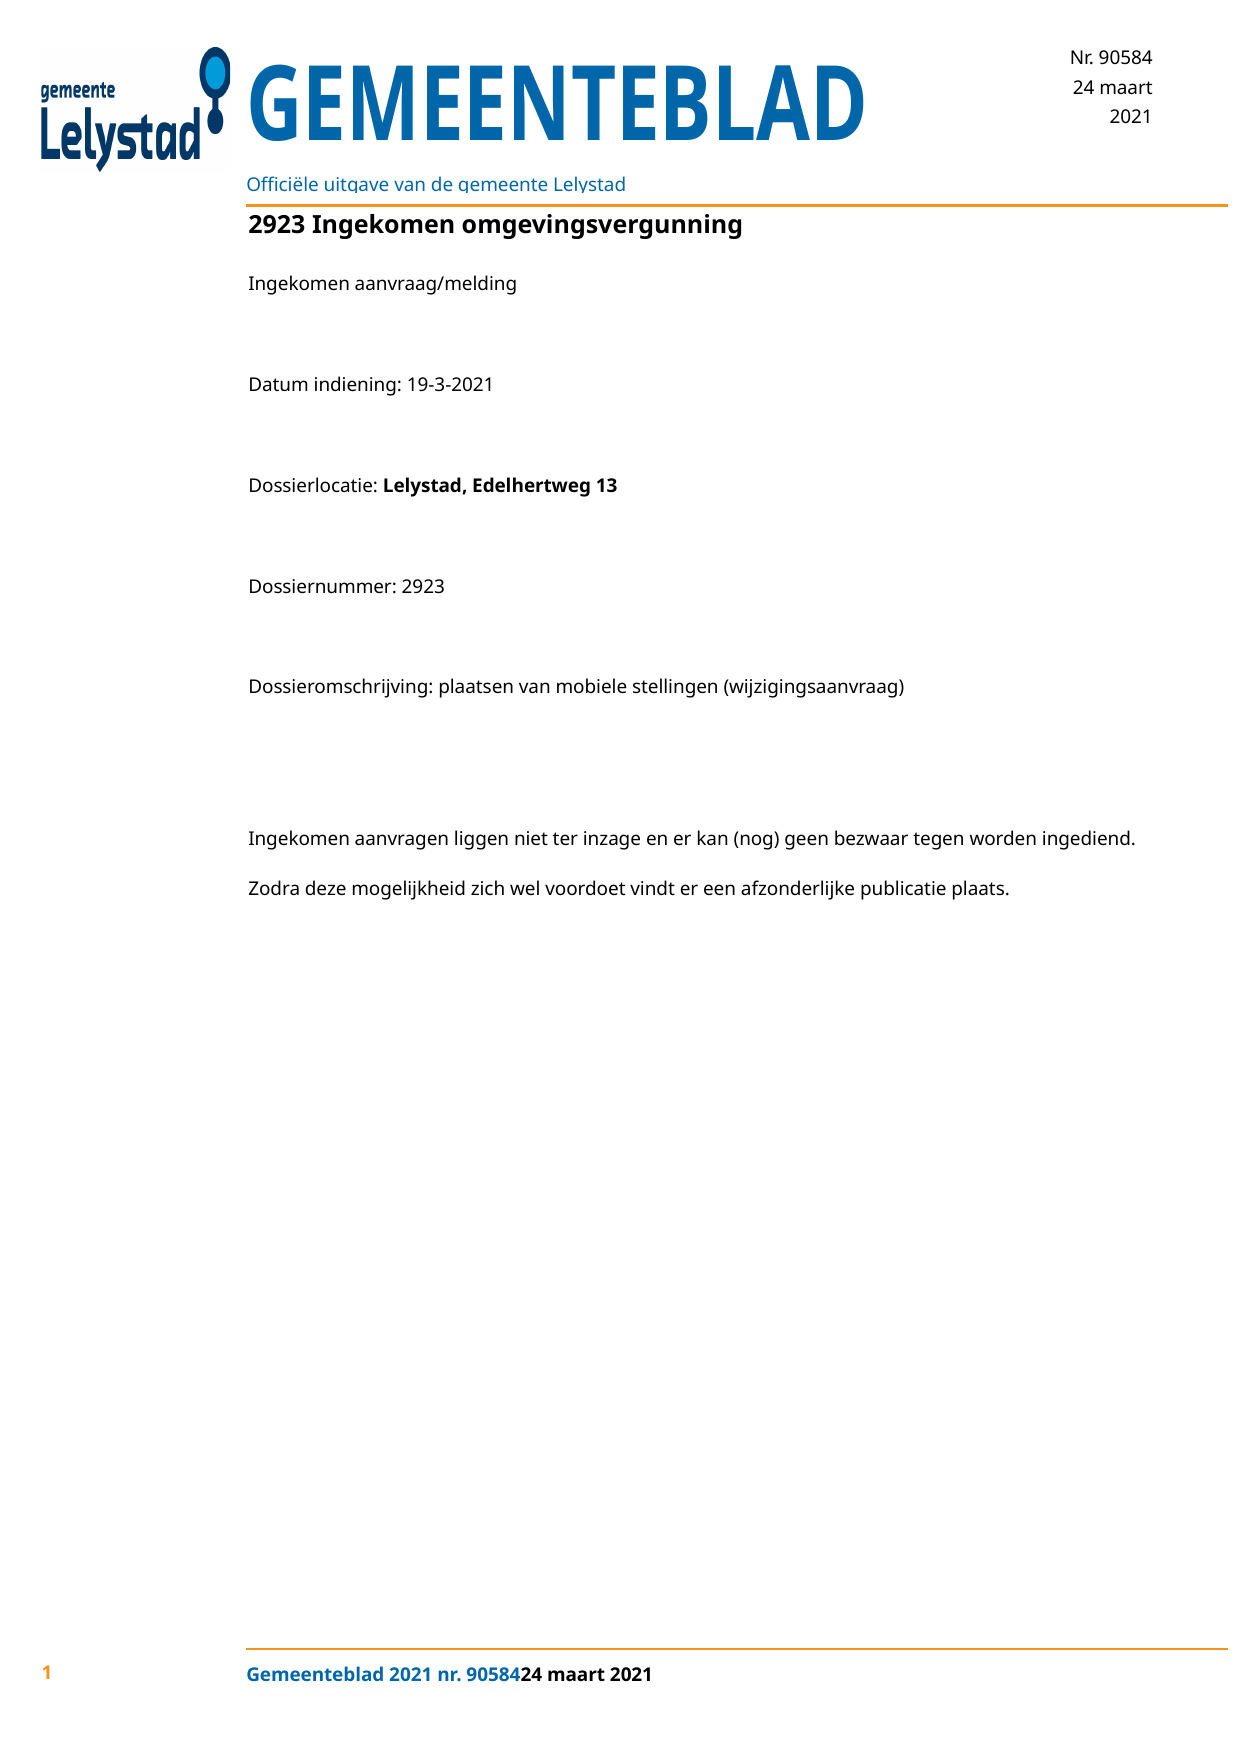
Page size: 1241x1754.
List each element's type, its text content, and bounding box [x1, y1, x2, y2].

picture [41, 47, 231, 172]
text Ingekomen aanvraag/melding [248, 270, 1152, 296]
text Zodra deze mogelijkheid zich wel voordoet vindt er een afzonderlijke publicatie plaats. [248, 875, 1152, 901]
text Dossieromschrijving: plaatsen van mobiele stellingen (wijzigingsaanvraag) [248, 674, 1152, 699]
text Ingekomen aanvragen liggen niet ter inzage en er kan (nog) geen bezwaar tegen worden ingediend. [248, 825, 1152, 851]
text Dossierlocatie: Lelystad, Edelhertweg 13 [248, 472, 1152, 498]
text 2923 Ingekomen omgevingsvergunning [248, 207, 1152, 241]
text Dossiernummer: 2923 [248, 573, 1152, 598]
text Datum indiening: 19-3-2021 [248, 371, 1152, 397]
